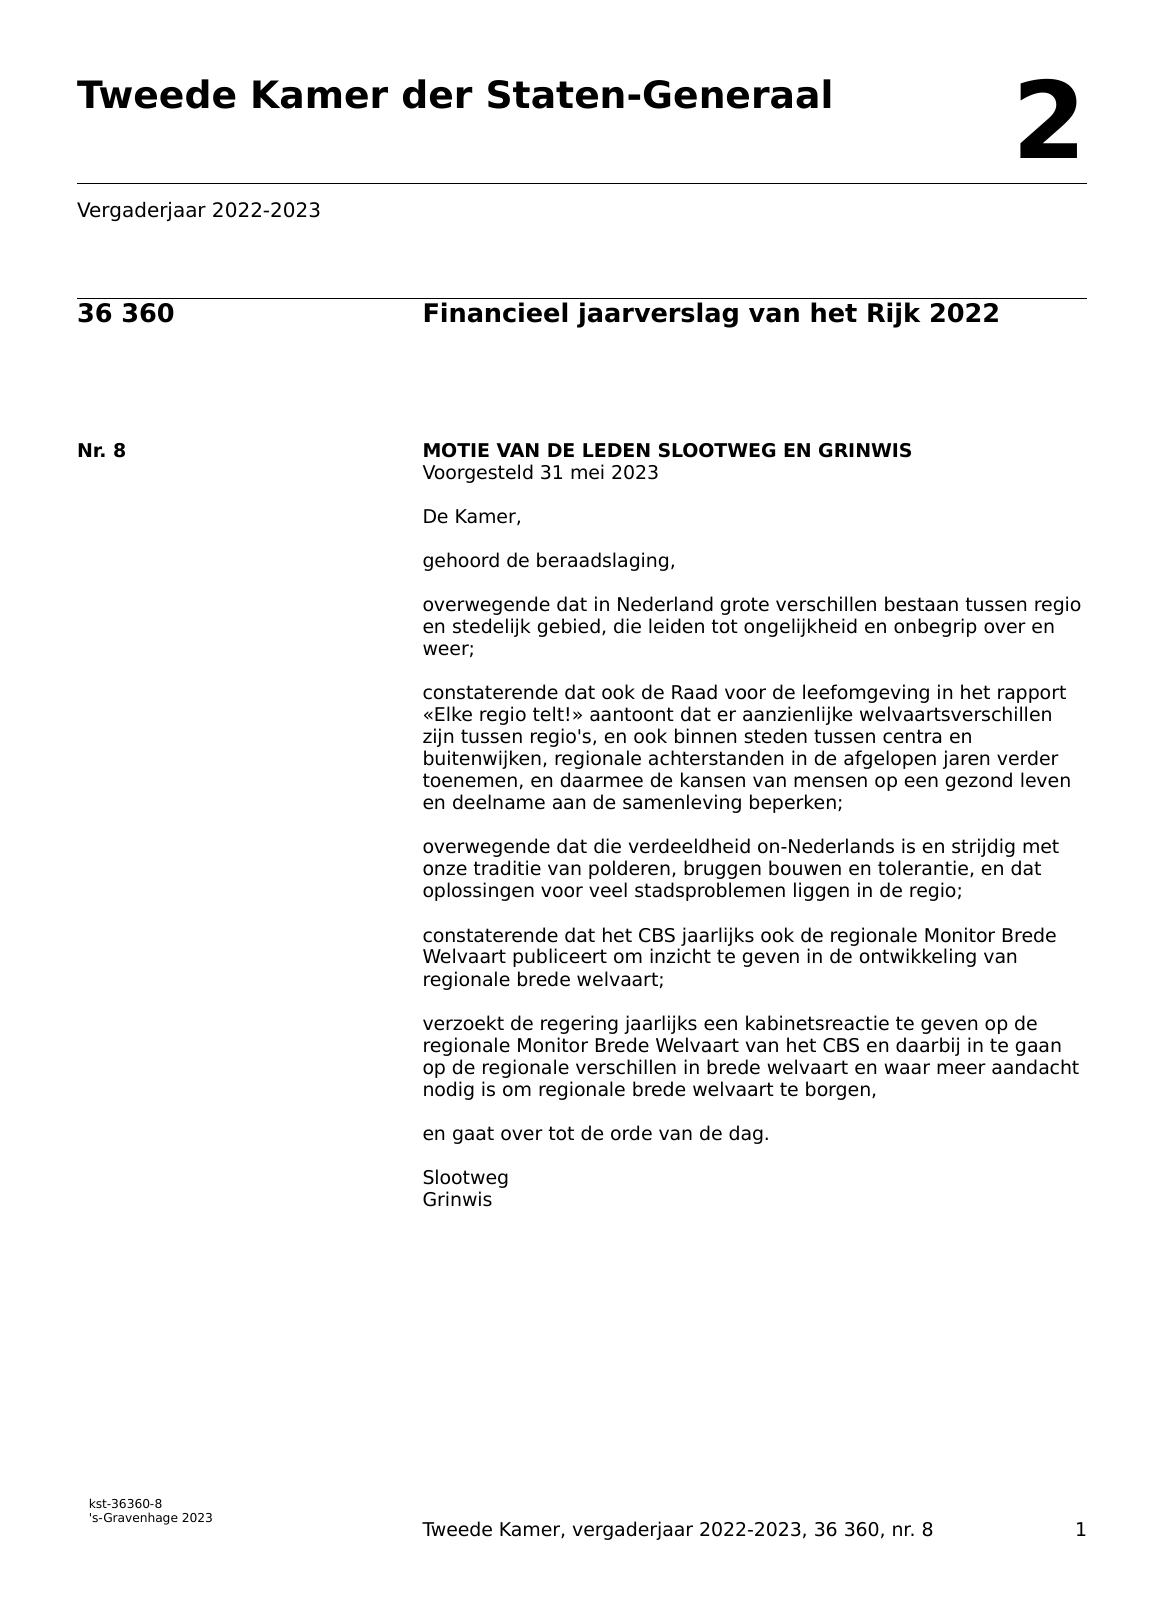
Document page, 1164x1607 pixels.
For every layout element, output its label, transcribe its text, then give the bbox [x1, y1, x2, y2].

text en gaat over tot de orde van de dag. [422, 1123, 1087, 1145]
text constaterende dat het CBS jaarlijks ook de regionale Monitor Brede Welvaart publiceert om inzicht te geven in de ontwikkeling van regionale brede welvaart; [422, 924, 1087, 990]
text overwegende dat die verdeeldheid on-Nederlands is en strijdig met onze traditie van polderen, bruggen bouwen en tolerantie, en dat oplossingen voor veel stadsproblemen liggen in de regio; [422, 836, 1087, 902]
text 's-Gravenhage 2023 [88, 1511, 323, 1525]
subtitle 36 360 Financieel jaarverslag van het Rijk 2022 [77, 299, 1087, 329]
text constaterende dat ook de Raad voor de leefomgeving in het rapport «Elke regio telt!» aantoont dat er aanzienlijke welvaartsverschillen zijn tussen regio's, en ook binnen steden tussen centra en buitenwijken, regionale achterstanden in de afgelopen jaren verder toenemen, en daarmee de kansen van mensen op een gezond leven en deelname aan de samenleving beperken; [422, 682, 1087, 814]
text Voorgesteld 31 mei 2023 [422, 462, 1087, 484]
text De Kamer, [422, 506, 1087, 528]
table_header Tweede Kamer der Staten-Generaal [77, 59, 886, 183]
text verzoekt de regering jaarlijks een kabinetsreactie te geven op de regionale Monitor Brede Welvaart van het CBS en daarbij in te gaan op de regionale verschillen in brede welvaart en waar meer aandacht nodig is om regionale brede welvaart te borgen, [422, 1013, 1087, 1101]
text Grinwis [422, 1189, 1087, 1211]
subtitle Nr. 8 MOTIE VAN DE LEDEN SLOOTWEG EN GRINWIS [77, 440, 1087, 462]
text overwegende dat in Nederland grote verschillen bestaan tussen regio en stedelijk gebied, die leiden tot ongelijkheid en onbegrip over en weer; [422, 594, 1087, 660]
table_cell Vergaderjaar 2022-2023 [77, 184, 1087, 298]
text gehoord de beraadslaging, [422, 550, 1087, 572]
table_header 2 [886, 59, 1087, 183]
text Slootweg [422, 1167, 1087, 1189]
text kst-36360-8 [88, 1497, 323, 1511]
